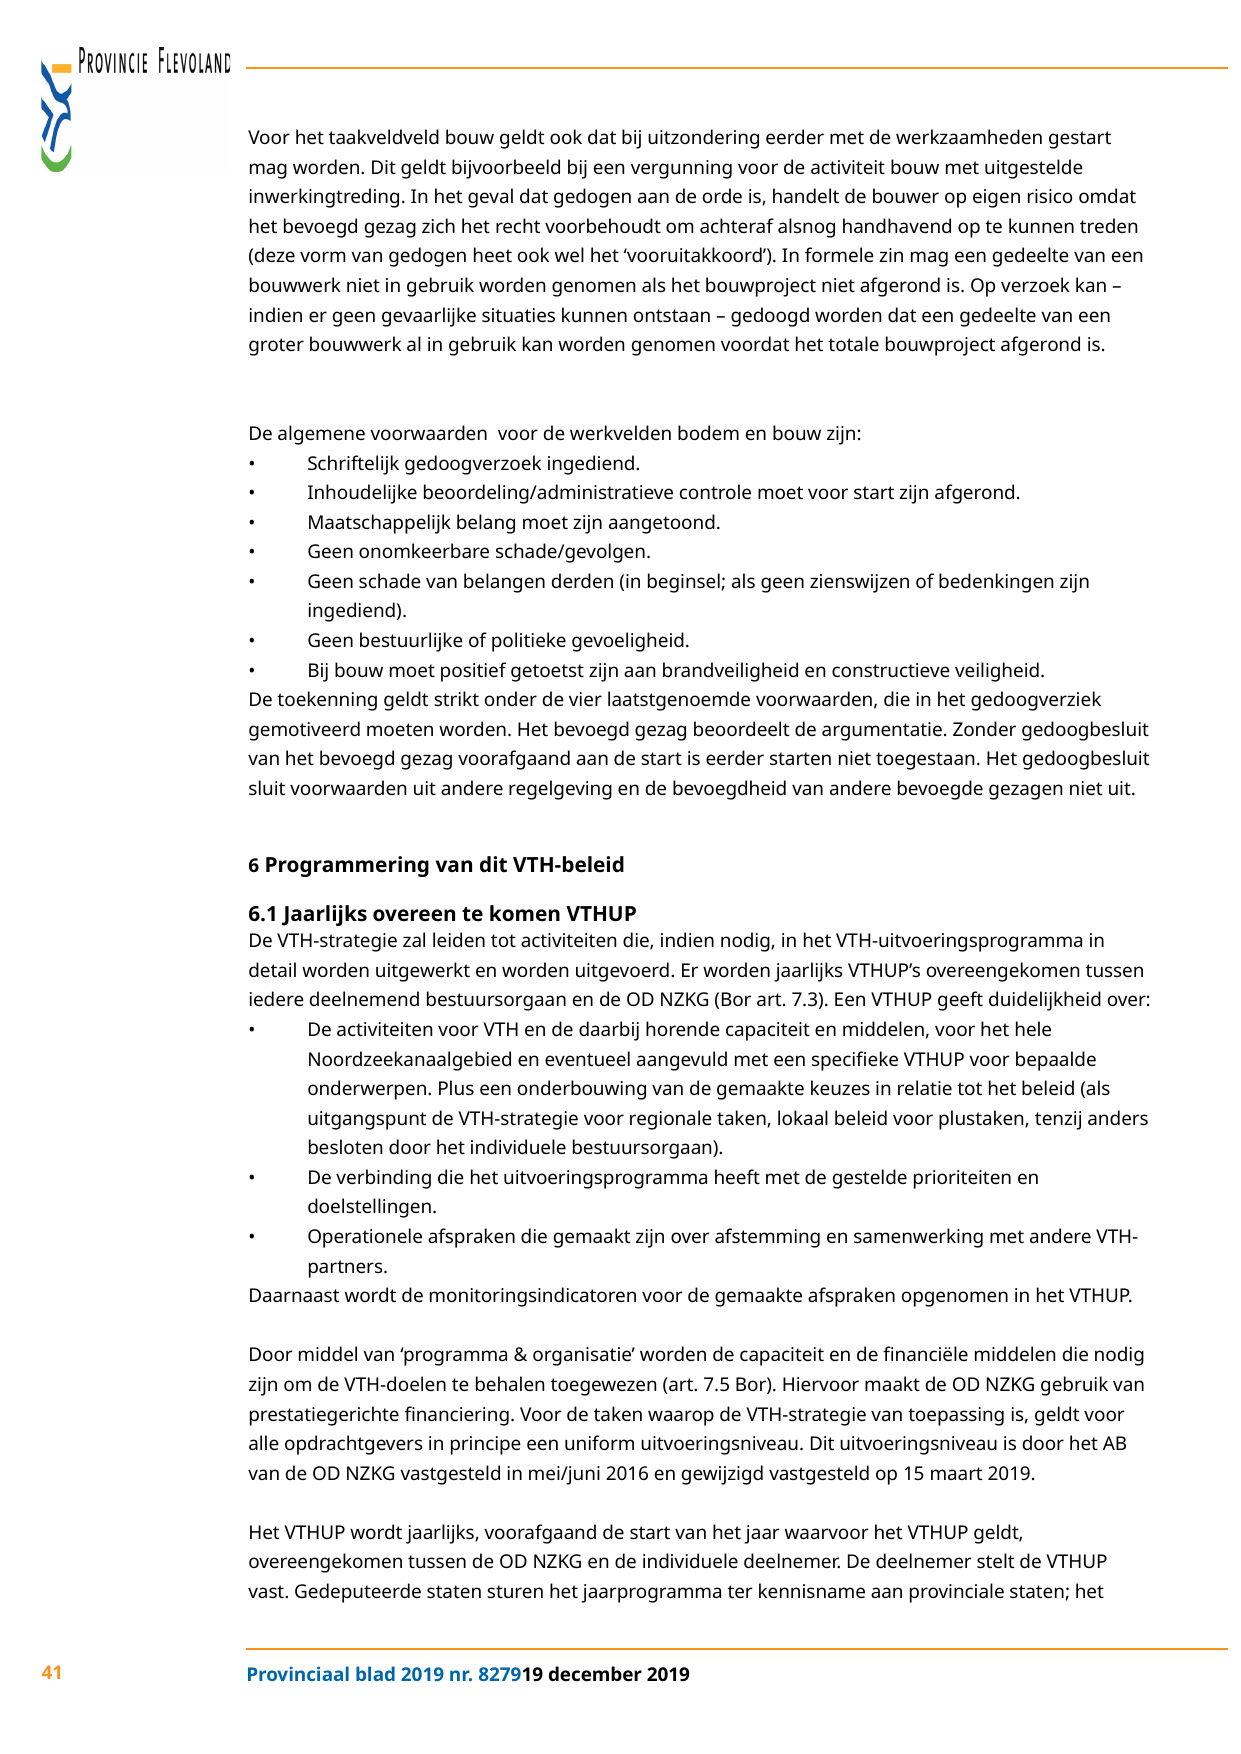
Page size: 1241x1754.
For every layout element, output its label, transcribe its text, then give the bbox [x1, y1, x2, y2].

list De verbinding die het uitvoeringsprogramma heeft met de gestelde prioriteiten en doelstellingen. [248, 1164, 1152, 1219]
text De VTH-strategie zal leiden tot activiteiten die, indien nodig, in het VTH-uitvoeringsprogramma in detail worden uitgewerkt en worden uitgevoerd. Er worden jaarlijks VTHUP’s overeengekomen tussen iedere deelnemend bestuursorgaan en de OD NZKG (Bor art. 7.3). Een VTHUP geeft duidelijkheid over: [248, 927, 1152, 1012]
text 6.1 Jaarlijks overeen te komen VTHUP [248, 899, 1152, 927]
table_cell Voor het taakveldveld bouw geldt ook dat bij uitzondering eerder met de werkzaamheden gestart mag worden. Dit geldt bijvoorbeeld bij een vergunning voor de activiteit bouw met uitgestelde inwerkingtreding. In het geval dat gedogen aan de orde is, handelt de bouwer op eigen risico omdat het bevoegd gezag zich het recht voorbehoudt om achteraf alsnog handhavend op te kunnen treden (deze vorm van gedogen heet ook wel het ‘vooruitakkoord’). In formele zin mag een gedeelte van een bouwwerk niet in gebruik worden genomen als het bouwproject niet afgerond is. Op verzoek kan – indien er geen gevaarlijke situaties kunnen ontstaan – gedoogd worden dat een gedeelte van een groter bouwwerk al in gebruik kan worden genomen voordat het totale bouwproject afgerond is. De algemene voorwaarden voor de werkvelden bodem en bouw zijn: Schriftelijk gedoogverzoek ingediend. Inhoudelijke beoordeling/administratieve controle moet voor start zijn afgerond. Maatschappelijk belang moet zijn aangetoond. Geen onomkeerbare schade/gevolgen. Geen schade van belangen derden (in beginsel; als geen zienswijzen of bedenkingen zijn ingediend). Geen bestuurlijke of politieke gevoeligheid. Bij bouw moet positief getoetst zijn aan brandveiligheid en constructieve veiligheid. De toekenning geldt strikt onder de vier laatstgenoemde voorwaarden, die in het gedoogverziek gemotiveerd moeten worden. Het bevoegd gezag beoordeelt de argumentatie. Zonder gedoogbesluit van het bevoegd gezag voorafgaand aan de start is eerder starten niet toegestaan. Het gedoogbesluit sluit voorwaarden uit andere regelgeving en de bevoegdheid van andere bevoegde gezagen niet uit. [248, 95, 1152, 801]
list Operationele afspraken die gemaakt zijn over afstemming en samenwerking met andere VTH-partners. [248, 1223, 1152, 1279]
list De activiteiten voor VTH en de daarbij horende capaciteit en middelen, voor het hele Noordzeekanaalgebied en eventueel aangevuld met een specifieke VTHUP voor bepaalde onderwerpen. Plus een onderbouwing van de gemaakte keuzes in relatie tot het beleid (als uitgangspunt de VTH-strategie voor regionale taken, lokaal beleid voor plustaken, tenzij anders besloten door het individuele bestuursorgaan). [248, 1016, 1152, 1160]
text Het VTHUP wordt jaarlijks, voorafgaand de start van het jaar waarvoor het VTHUP geldt, overeengekomen tussen de OD NZKG en de individuele deelnemer. De deelnemer stelt de VTHUP vast. Gedeputeerde staten sturen het jaarprogramma ter kennisname aan provinciale staten; het [248, 1519, 1152, 1604]
text 6 Programmering van dit VTH-beleid [248, 850, 1152, 878]
text Door middel van ‘programma & organisatie’ worden de capaciteit en de financiële middelen die nodig zijn om de VTH-doelen te behalen toegewezen (art. 7.5 Bor). Hiervoor maakt de OD NZKG gebruik van prestatiegerichte financiering. Voor de taken waarop de VTH-strategie van toepassing is, geldt voor alle opdrachtgevers in principe een uniform uitvoeringsniveau. Dit uitvoeringsniveau is door het AB van de OD NZKG vastgesteld in mei/juni 2016 en gewijzigd vastgesteld op 15 maart 2019. [248, 1342, 1152, 1486]
text Daarnaast wordt de monitoringsindicatoren voor de gemaakte afspraken opgenomen in het VTHUP. [248, 1282, 1152, 1308]
picture [41, 47, 231, 172]
